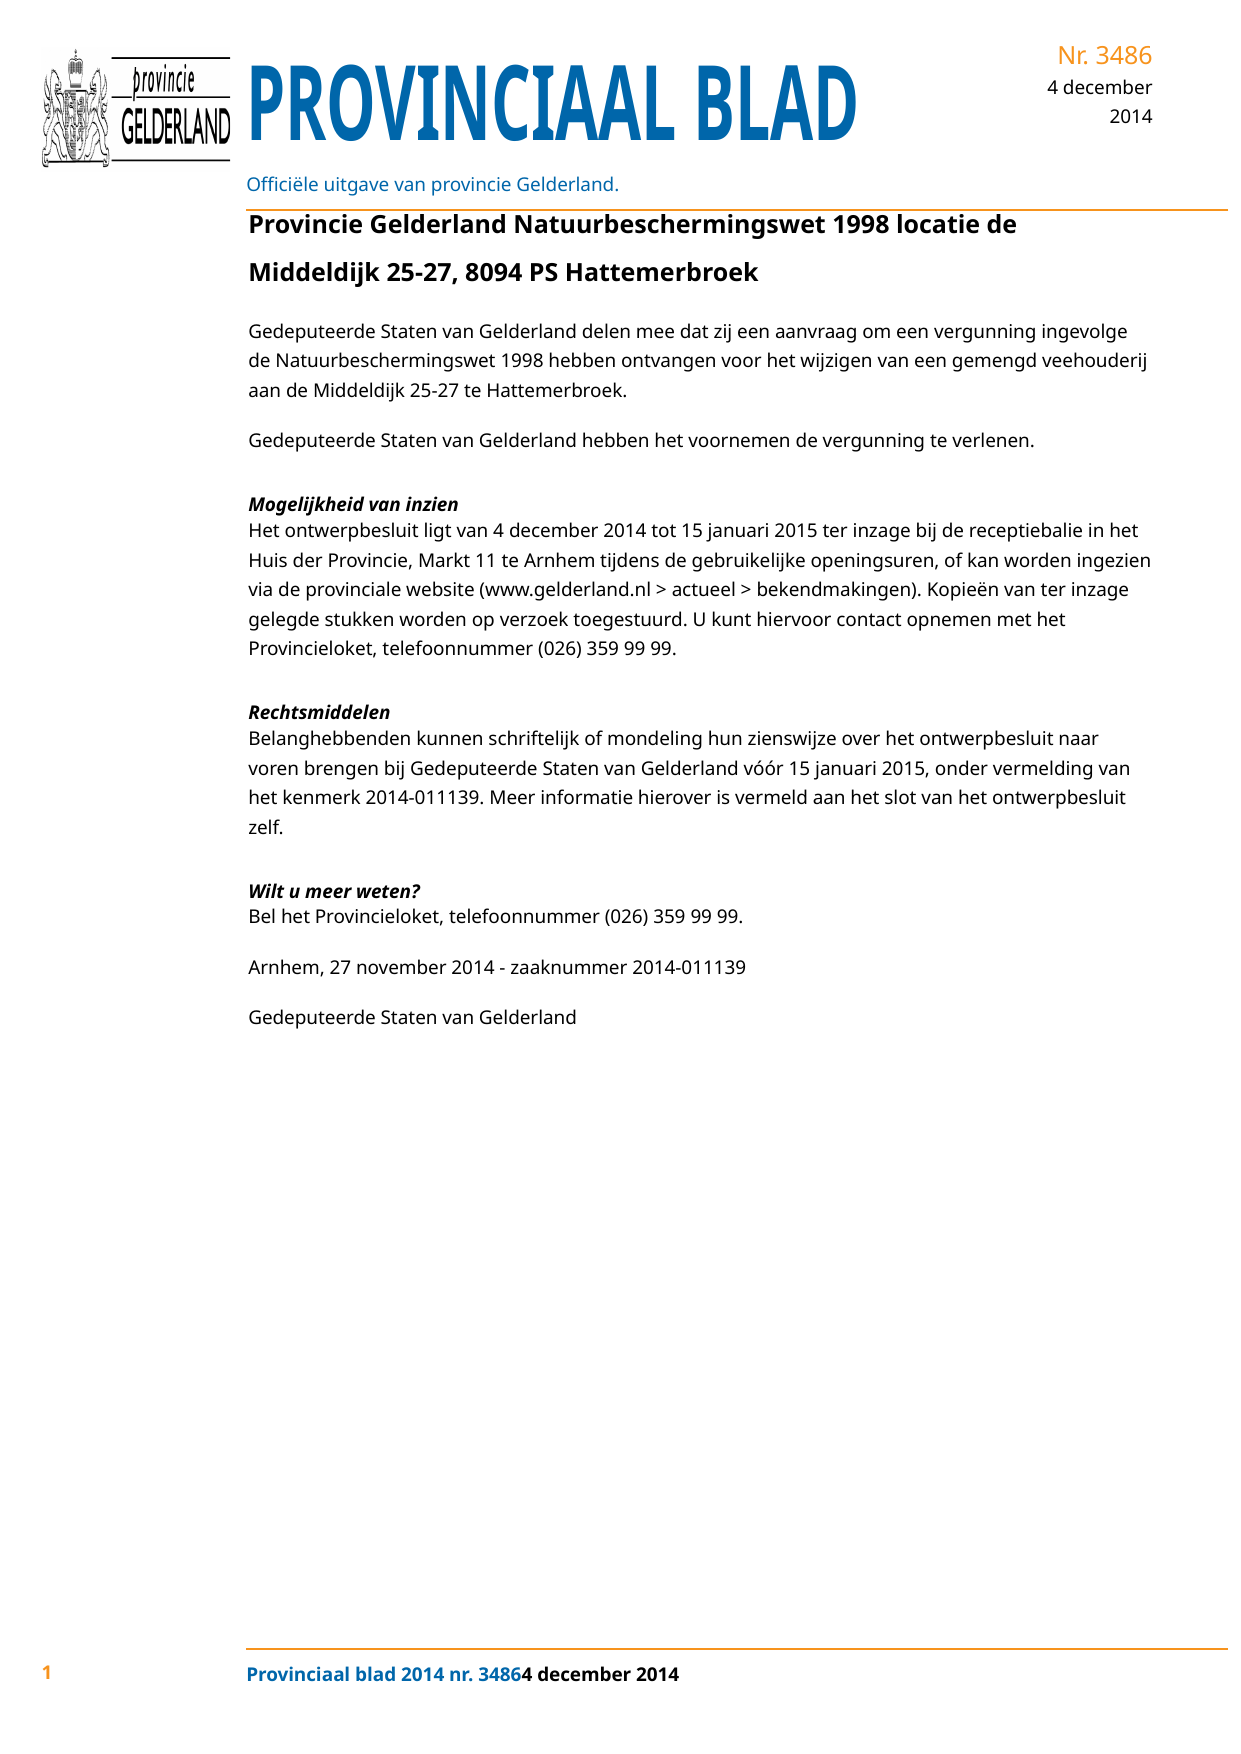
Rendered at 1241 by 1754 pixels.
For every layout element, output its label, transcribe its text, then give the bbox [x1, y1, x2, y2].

text Gedeputeerde Staten van Gelderland [248, 1004, 1152, 1030]
text Het ontwerpbesluit ligt van 4 december 2014 tot 15 januari 2015 ter inzage bij de receptiebalie in het Huis der Provincie, Markt 11 te Arnhem tijdens de gebruikelijke openingsuren, of kan worden ingezien via de provinciale website (www.gelderland.nl > actueel > bekendmakingen). Kopieën van ter inzage gelegde stukken worden op verzoek toegestuurd. U kunt hiervoor contact opnemen met het Provincieloket, telefoonnummer (026) 359 99 99. [248, 517, 1152, 661]
text Mogelijkheid van inzien [248, 491, 1152, 517]
text Arnhem, 27 november 2014 - zaaknummer 2014-011139 [248, 954, 1152, 980]
text Gedeputeerde Staten van Gelderland hebben het voornemen de vergunning te verlenen. [248, 427, 1152, 453]
text Gedeputeerde Staten van Gelderland delen mee dat zij een aanvraag om een vergunning ingevolge de Natuurbeschermingswet 1998 hebben ontvangen voor het wijzigen van een gemengd veehouderij aan de Middeldijk 25-27 te Hattemerbroek. [248, 318, 1152, 403]
picture [41, 47, 231, 172]
text Wilt u meer weten? [248, 878, 1152, 904]
text Belanghebbenden kunnen schriftelijk of mondeling hun zienswijze over het ontwerpbesluit naar voren brengen bij Gedeputeerde Staten van Gelderland vóór 15 januari 2015, onder vermelding van het kenmerk 2014-011139. Meer informatie hierover is vermeld aan het slot van het ontwerpbesluit zelf. [248, 725, 1152, 840]
text Rechtsmiddelen [248, 699, 1152, 725]
text Bel het Provincieloket, telefoonnummer (026) 359 99 99. [248, 904, 1152, 929]
text Provincie Gelderland Natuurbeschermingswet 1998 locatie de Middeldijk 25-27, 8094 PS Hattemerbroek [248, 211, 1152, 288]
